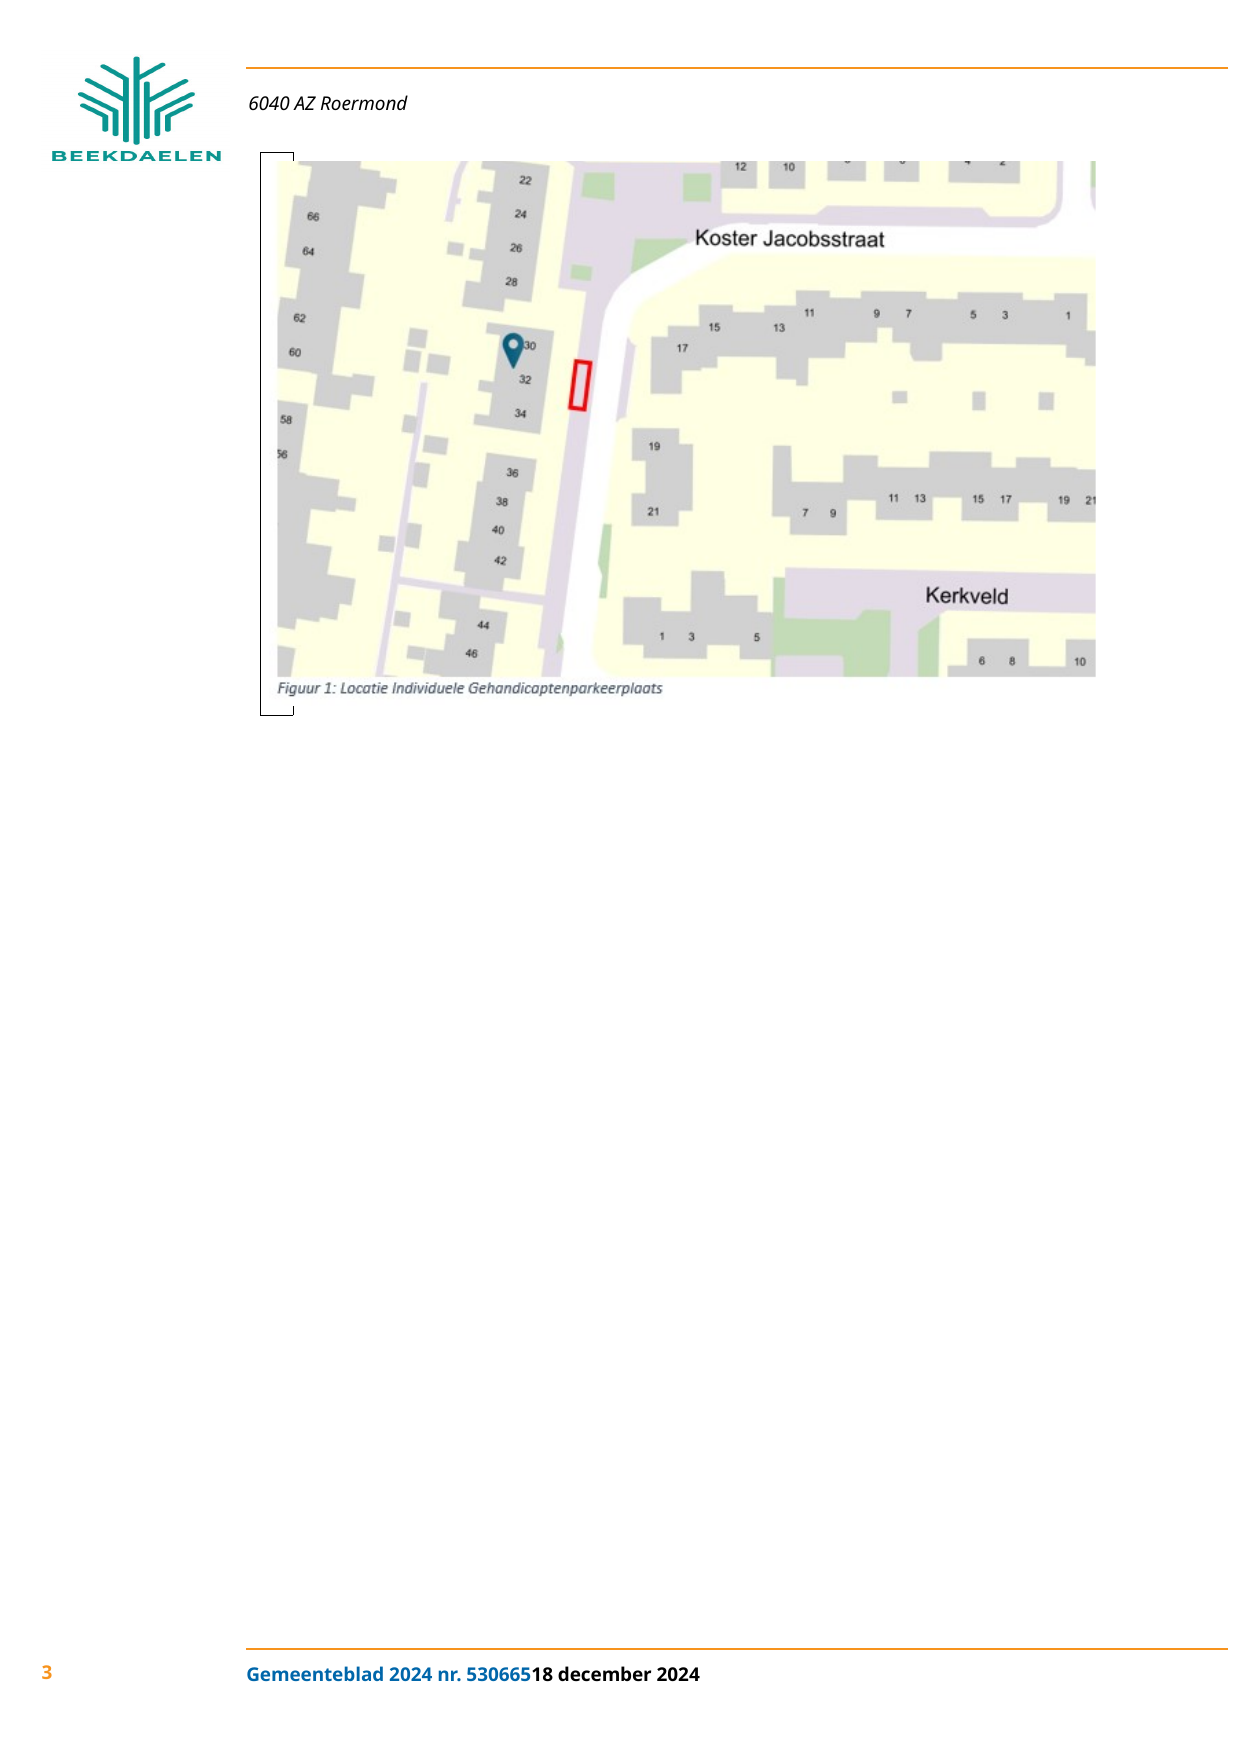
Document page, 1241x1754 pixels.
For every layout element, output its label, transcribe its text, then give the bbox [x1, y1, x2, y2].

picture [41, 47, 231, 172]
picture [268, 161, 1096, 706]
text 6040 AZ Roermond [248, 95, 1152, 114]
